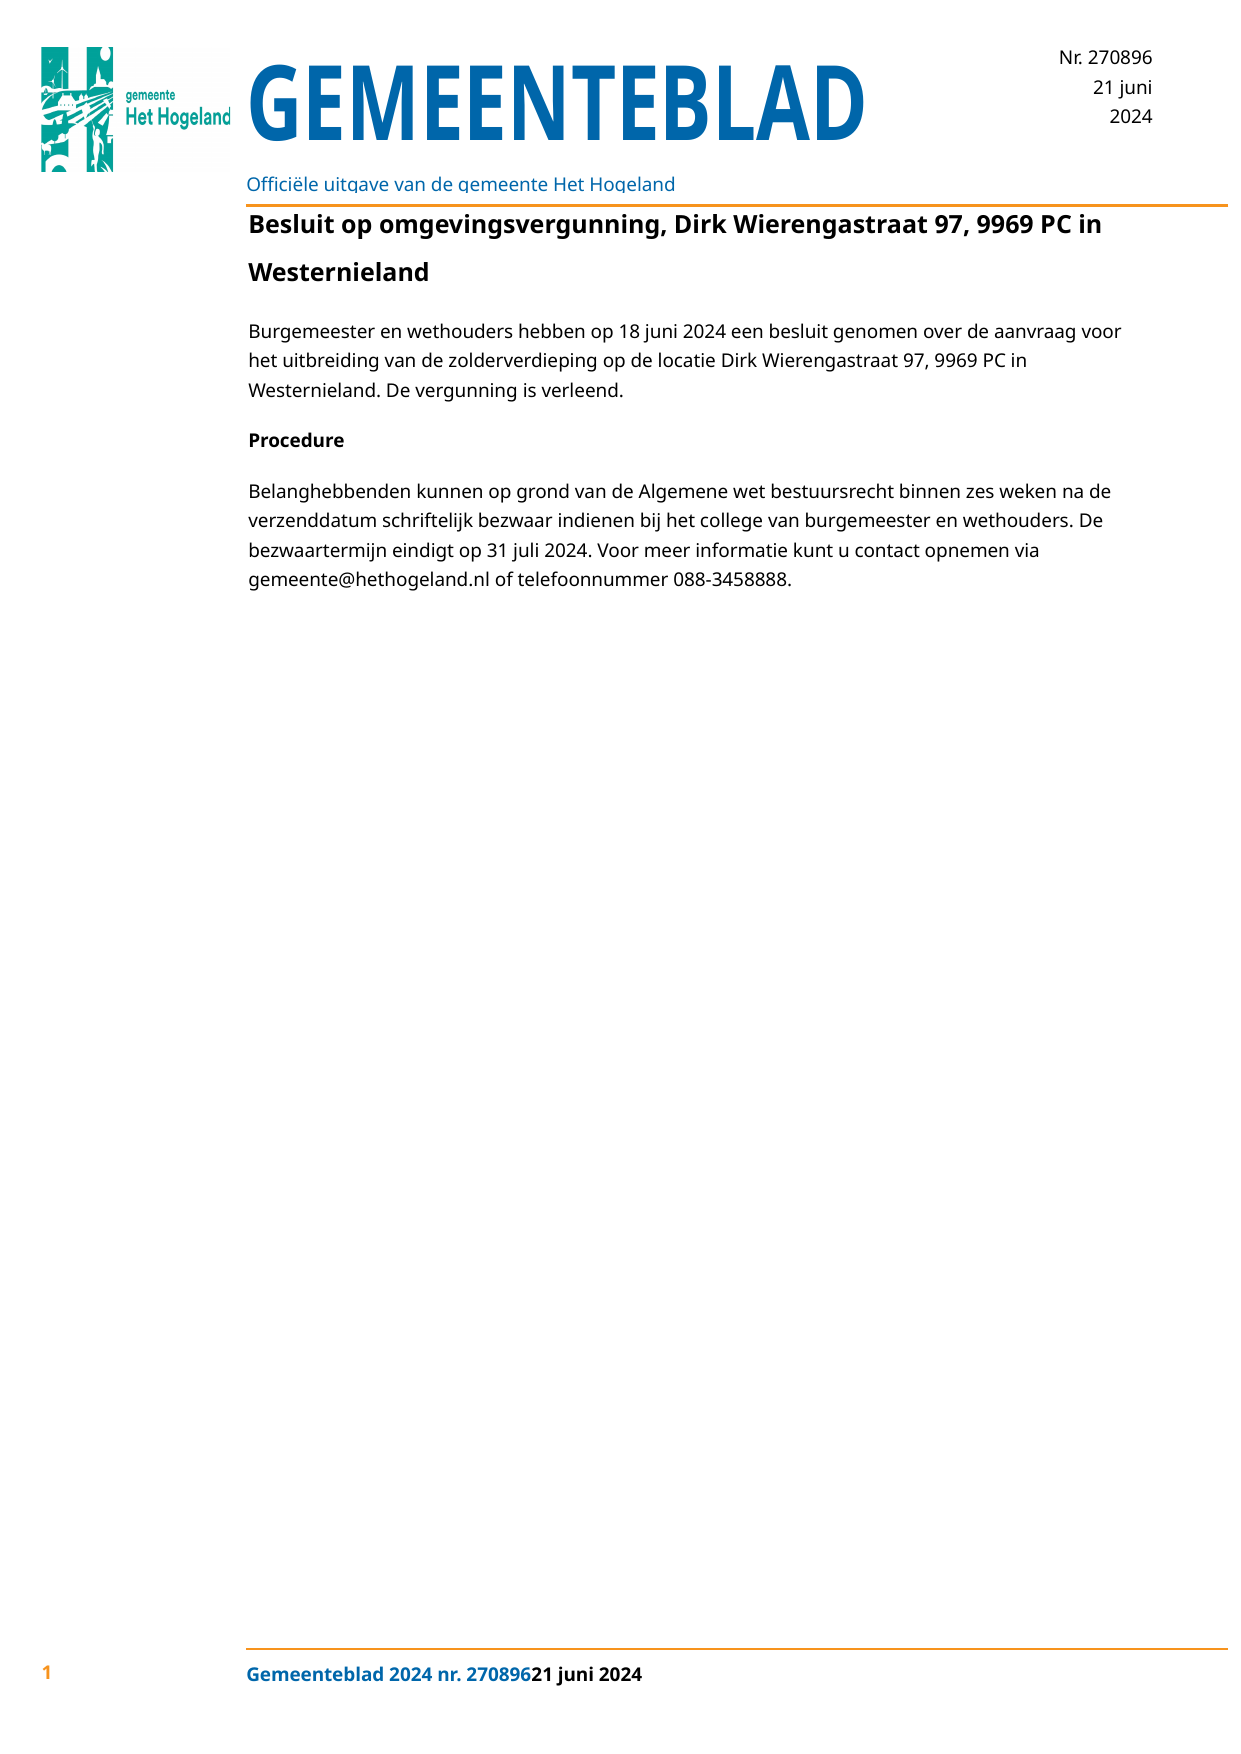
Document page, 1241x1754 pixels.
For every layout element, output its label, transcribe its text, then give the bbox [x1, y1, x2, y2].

text Besluit op omgevingsvergunning, Dirk Wierengastraat 97, 9969 PC in Westernieland [248, 207, 1152, 288]
text Procedure [248, 427, 1152, 453]
text Belanghebbenden kunnen op grond van de Algemene wet bestuursrecht binnen zes weken na de verzenddatum schriftelijk bezwaar indienen bij het college van burgemeester en wethouders. De bezwaartermijn eindigt op 31 juli 2024. Voor meer informatie kunt u contact opnemen via gemeente@hethogeland.nl of telefoonnummer 088-3458888. [248, 478, 1152, 592]
text Burgemeester en wethouders hebben op 18 juni 2024 een besluit genomen over de aanvraag voor het uitbreiding van de zolderverdieping op de locatie Dirk Wierengastraat 97, 9969 PC in Westernieland. De vergunning is verleend. [248, 318, 1152, 403]
picture [41, 47, 231, 172]
